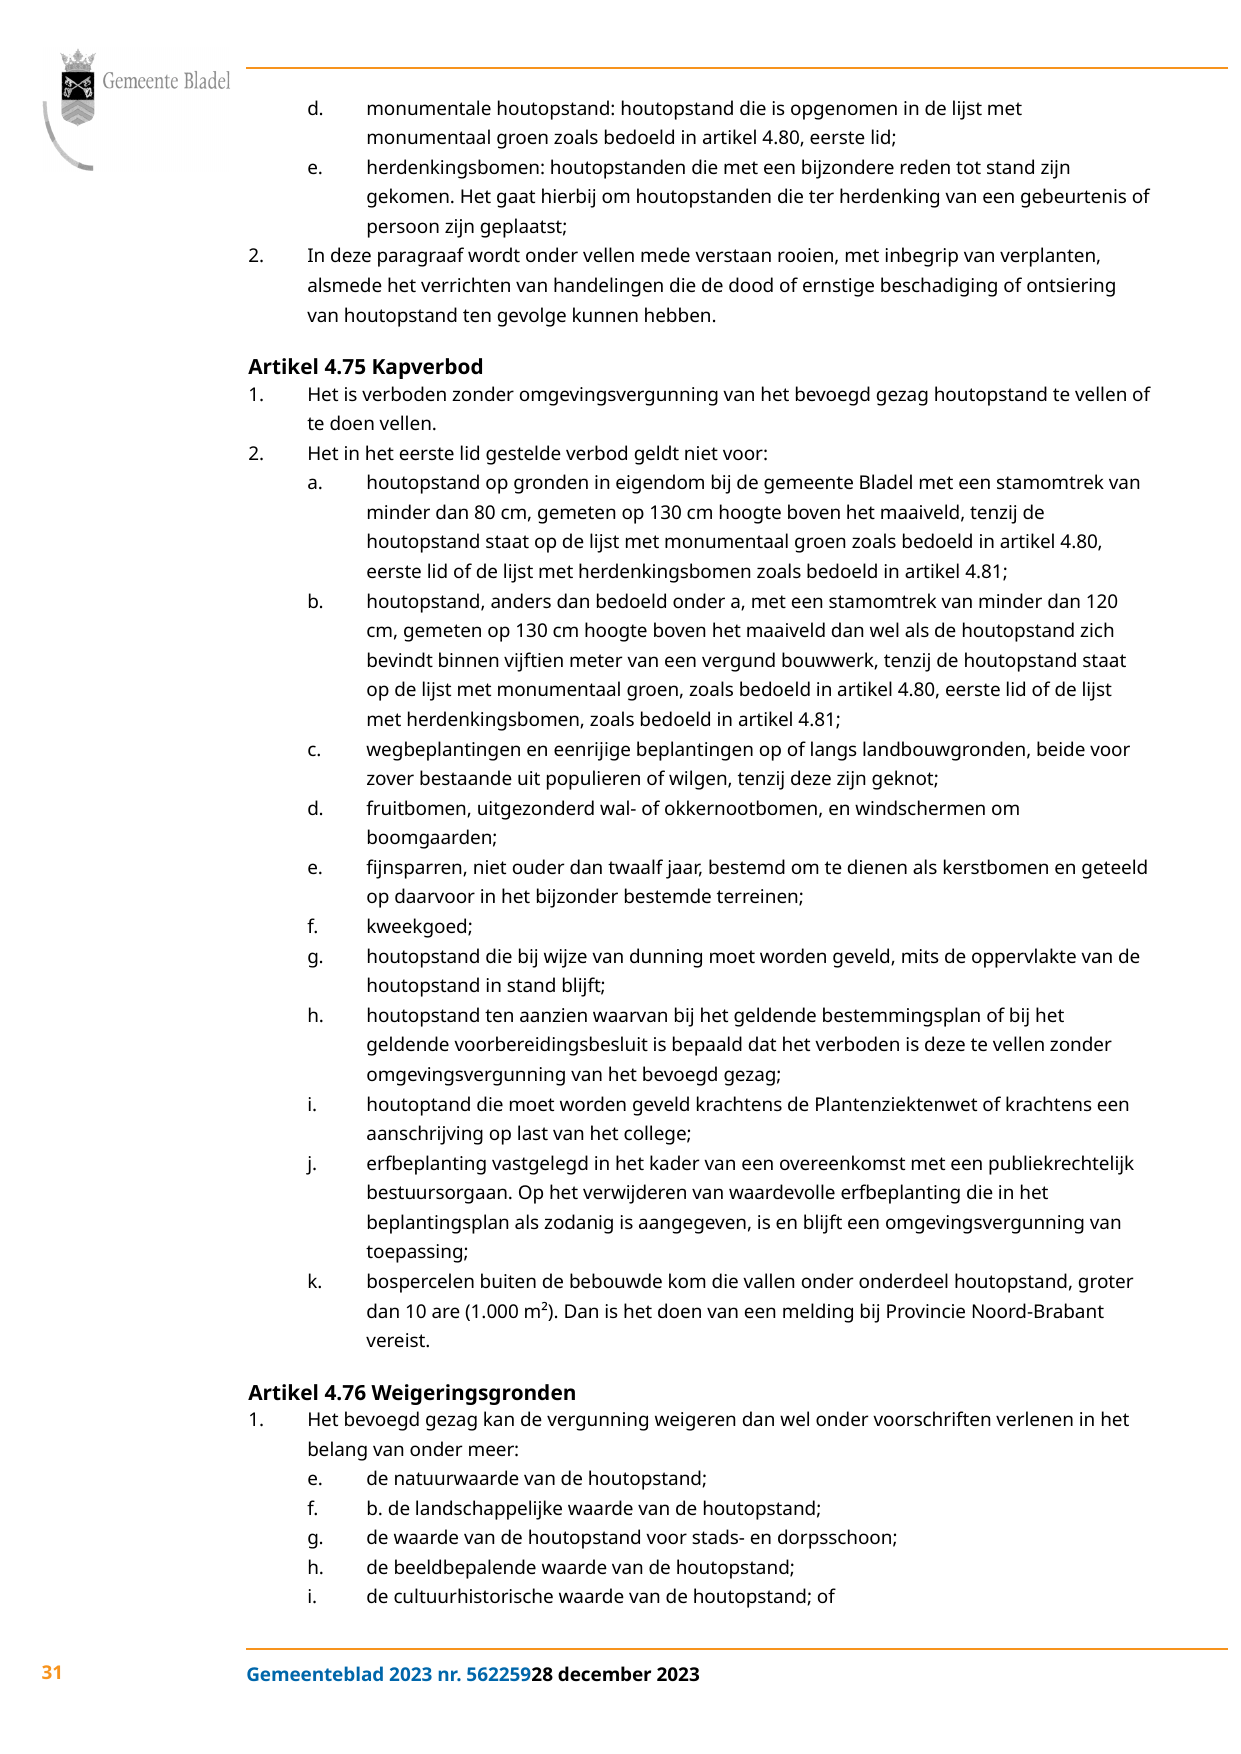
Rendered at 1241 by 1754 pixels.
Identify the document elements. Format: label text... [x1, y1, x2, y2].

list In deze paragraaf wordt onder vellen mede verstaan rooien, met inbegrip van verplanten, alsmede het verrichten van handelingen die de dood of ernstige beschadiging of ontsiering van houtopstand ten gevolge kunnen hebben. [248, 243, 1152, 328]
list houtopstand die bij wijze van dunning moet worden geveld, mits de oppervlakte van de houtopstand in stand blijft; [307, 943, 1152, 998]
list houtopstand, anders dan bedoeld onder a, met een stamomtrek van minder dan 120 cm, gemeten op 130 cm hoogte boven het maaiveld dan wel als de houtopstand zich bevindt binnen vijftien meter van een vergund bouwwerk, tenzij de houtopstand staat op de lijst met monumentaal groen, zoals bedoeld in artikel 4.80, eerste lid of de lijst met herdenkingsbomen, zoals bedoeld in artikel 4.81; [307, 588, 1152, 732]
list fruitbomen, uitgezonderd wal- of okkernootbomen, en windschermen om boomgaarden; [307, 795, 1152, 850]
list houtopstand op gronden in eigendom bij de gemeente Bladel met een stamomtrek van minder dan 80 cm, gemeten op 130 cm hoogte boven het maaiveld, tenzij de houtopstand staat op de lijst met monumentaal groen zoals bedoeld in artikel 4.80, eerste lid of de lijst met herdenkingsbomen zoals bedoeld in artikel 4.81; [307, 469, 1152, 584]
list Het in het eerste lid gestelde verbod geldt niet voor: [248, 440, 1152, 466]
list houtoptand die moet worden geveld krachtens de Plantenziektenwet of krachtens een aanschrijving op last van het college; [307, 1091, 1152, 1146]
text Artikel 4.75 Kapverbod [248, 352, 1152, 381]
list houtopstand ten aanzien waarvan bij het geldende bestemmingsplan of bij het geldende voorbereidingsbesluit is bepaald dat het verboden is deze te vellen zonder omgevingsvergunning van het bevoegd gezag; [307, 1002, 1152, 1087]
list monumentale houtopstand: houtopstand die is opgenomen in de lijst met monumentaal groen zoals bedoeld in artikel 4.80, eerste lid; [307, 95, 1152, 150]
list Het is verboden zonder omgevingsvergunning van het bevoegd gezag houtopstand te vellen of te doen vellen. [248, 381, 1152, 436]
list de natuurwaarde van de houtopstand; [307, 1465, 1152, 1491]
picture [41, 47, 231, 172]
list erfbeplanting vastgelegd in het kader van een overeenkomst met een publiekrechtelijk bestuursorgaan. Op het verwijderen van waardevolle erfbeplanting die in het beplantingsplan als zodanig is aangegeven, is en blijft een omgevingsvergunning van toepassing; [307, 1150, 1152, 1264]
list de cultuurhistorische waarde van de houtopstand; of [307, 1584, 1152, 1609]
list herdenkingsbomen: houtopstanden die met een bijzondere reden tot stand zijn gekomen. Het gaat hierbij om houtopstanden die ter herdenking van een gebeurtenis of persoon zijn geplaatst; [307, 154, 1152, 239]
text Artikel 4.76 Weigeringsgronden [248, 1378, 1152, 1406]
list bospercelen buiten de bebouwde kom die vallen onder onderdeel houtopstand, groter dan 10 are (1.000 m²). Dan is het doen van een melding bij Provincie Noord-Brabant vereist. [307, 1268, 1152, 1353]
list fijnsparren, niet ouder dan twaalf jaar, bestemd om te dienen als kerstbomen en geteeld op daarvoor in het bijzonder bestemde terreinen; [307, 854, 1152, 909]
list kweekgoed; [307, 913, 1152, 939]
list wegbeplantingen en eenrijige beplantingen op of langs landbouwgronden, beide voor zover bestaande uit populieren of wilgen, tenzij deze zijn geknot; [307, 736, 1152, 791]
list de waarde van de houtopstand voor stads- en dorpsschoon; [307, 1524, 1152, 1550]
list b. de landschappelijke waarde van de houtopstand; [307, 1495, 1152, 1521]
list Het bevoegd gezag kan de vergunning weigeren dan wel onder voorschriften verlenen in het belang van onder meer: [248, 1406, 1152, 1462]
list de beeldbepalende waarde van de houtopstand; [307, 1554, 1152, 1580]
